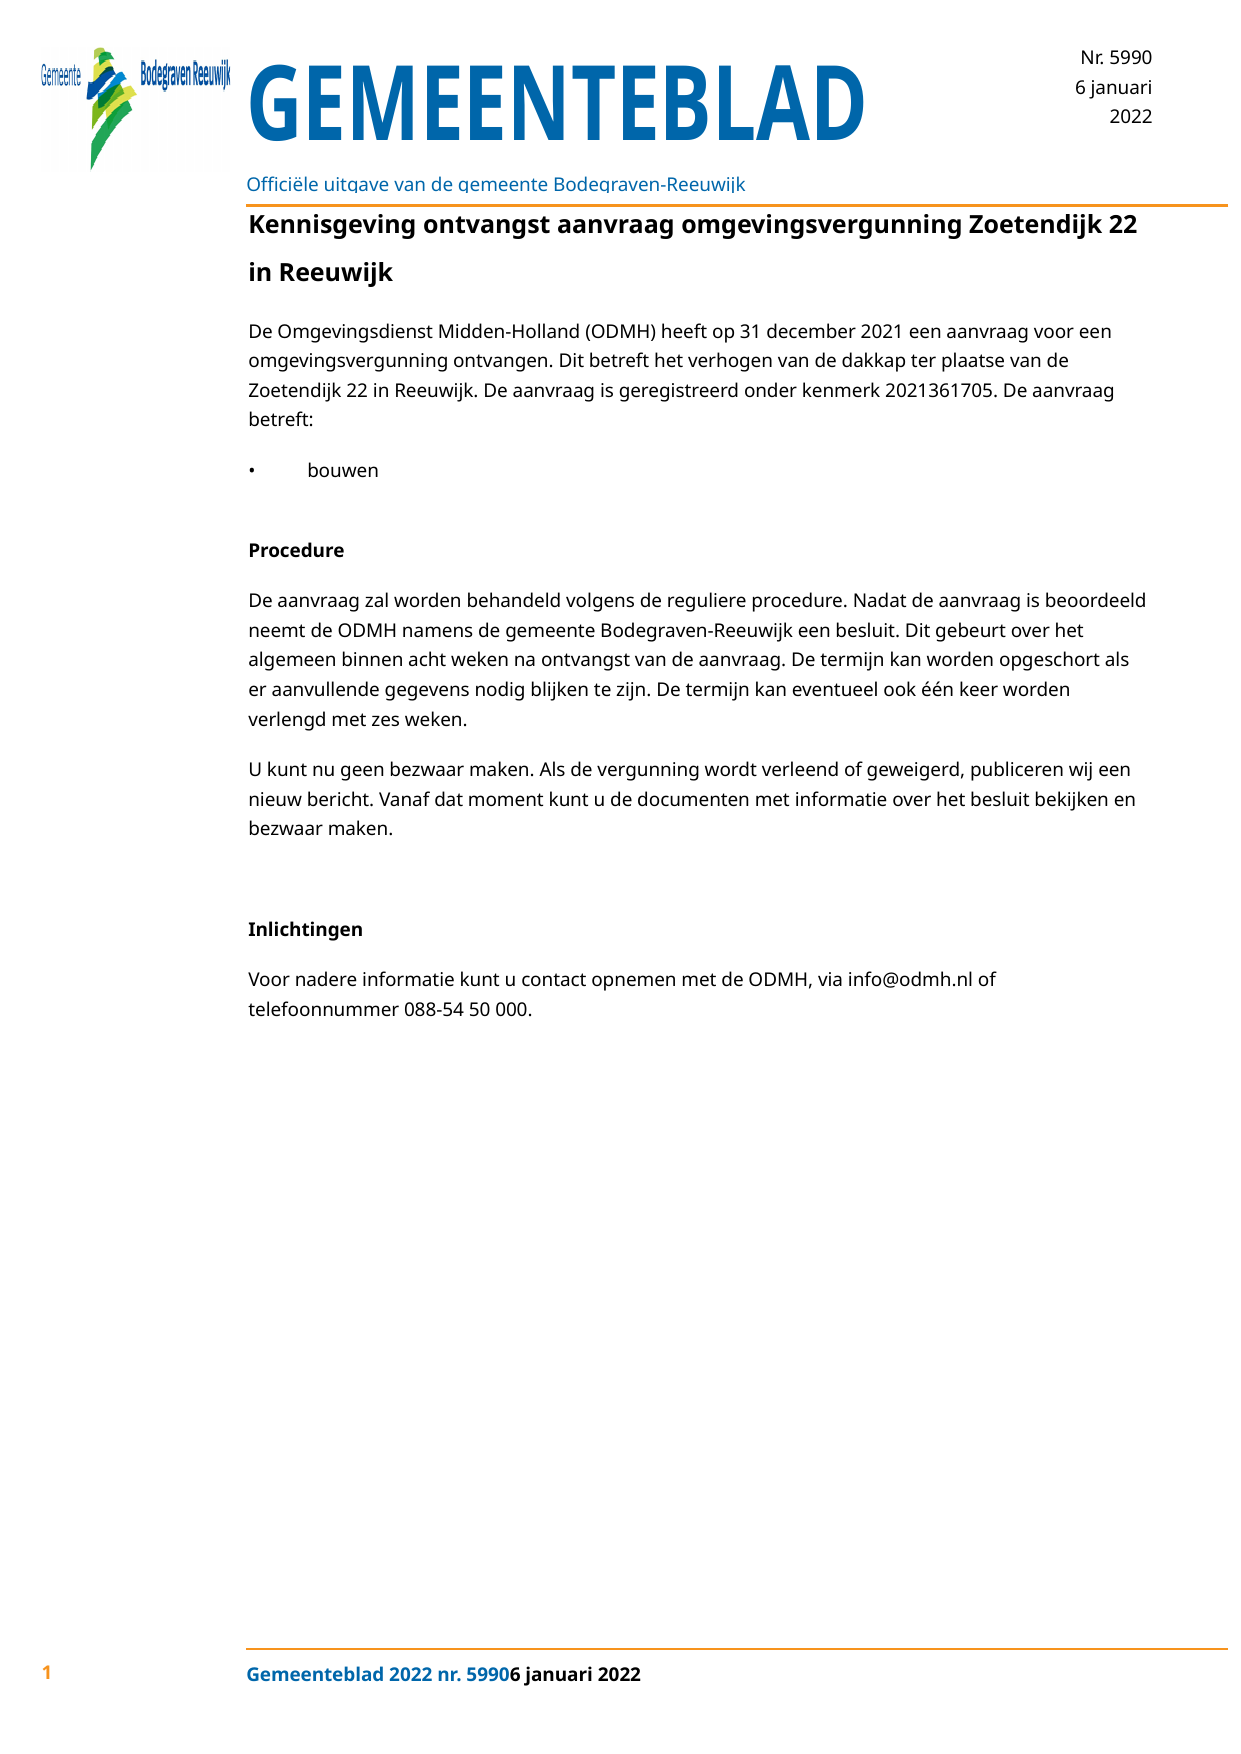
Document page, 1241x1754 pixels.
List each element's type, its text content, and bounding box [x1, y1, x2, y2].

text De Omgevingsdienst Midden-Holland (ODMH) heeft op 31 december 2021 een aanvraag voor een omgevingsvergunning ontvangen. Dit betreft het verhogen van de dakkap ter plaatse van de Zoetendijk 22 in Reeuwijk. De aanvraag is geregistreerd onder kenmerk 2021361705. De aanvraag betreft: [248, 318, 1152, 432]
text Kennisgeving ontvangst aanvraag omgevingsvergunning Zoetendijk 22 in Reeuwijk [248, 207, 1152, 288]
picture [41, 47, 231, 172]
text Procedure [248, 537, 1152, 563]
list bouwen [248, 457, 1152, 483]
text Voor nadere informatie kunt u contact opnemen met de ODMH, via info@odmh.nl of telefoonnummer 088-54 50 000. [248, 967, 1152, 1022]
text U kunt nu geen bezwaar maken. Als de vergunning wordt verleend of geweigerd, publiceren wij een nieuw bericht. Vanaf dat moment kunt u de documenten met informatie over het besluit bekijken en bezwaar maken. [248, 756, 1152, 841]
text Inlichtingen [248, 916, 1152, 942]
text De aanvraag zal worden behandeld volgens de reguliere procedure. Nadat de aanvraag is beoordeeld neemt de ODMH namens de gemeente Bodegraven-Reeuwijk een besluit. Dit gebeurt over het algemeen binnen acht weken na ontvangst van de aanvraag. De termijn kan worden opgeschort als er aanvullende gegevens nodig blijken te zijn. De termijn kan eventueel ook één keer worden verlengd met zes weken. [248, 587, 1152, 732]
